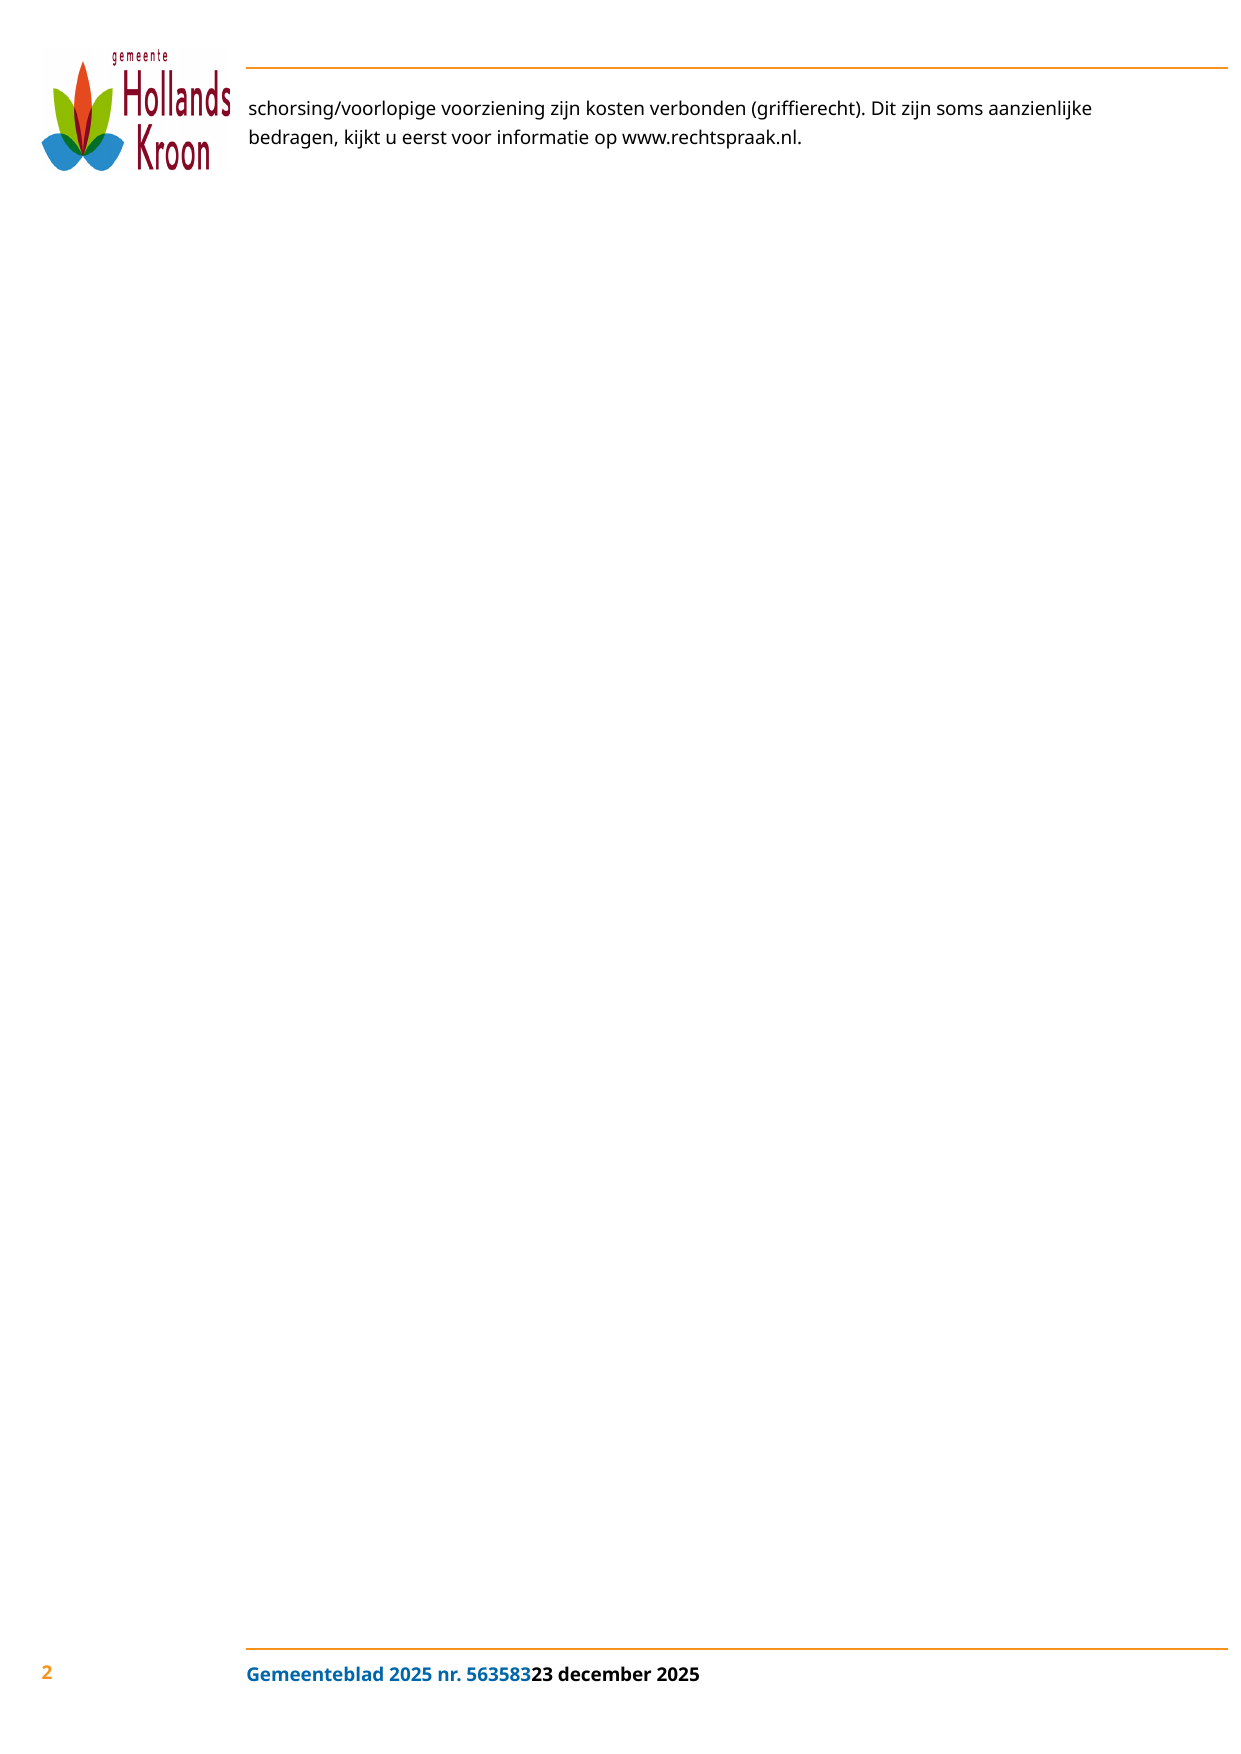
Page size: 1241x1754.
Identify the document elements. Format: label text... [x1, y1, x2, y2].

text schorsing/voorlopige voorziening zijn kosten verbonden (griffierecht). Dit zijn soms aanzienlijke bedragen, kijkt u eerst voor informatie op www.rechtspraak.nl. [248, 95, 1152, 150]
picture [41, 47, 231, 172]
